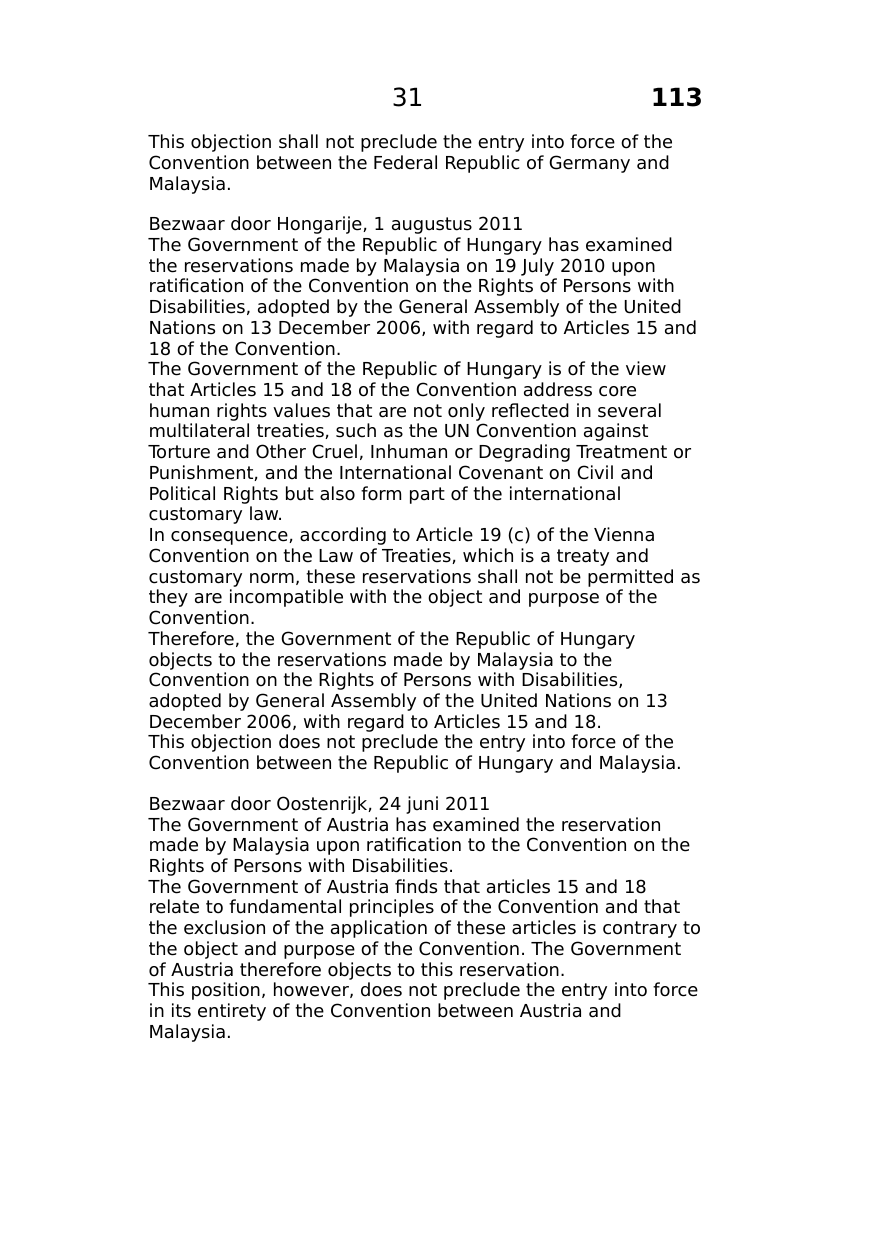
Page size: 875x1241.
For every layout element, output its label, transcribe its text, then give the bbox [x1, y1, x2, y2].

text This position, however, does not preclude the entry into force in its entirety of the Convention between Austria and Malaysia. [148, 980, 703, 1042]
text Therefore, the Government of the Republic of Hungary objects to the reservations made by Malaysia to the Convention on the Rights of Persons with Disabilities, adopted by General Assembly of the United Nations on 13 December 2006, with regard to Articles 15 and 18. [148, 629, 703, 732]
text In consequence, according to Article 19 (c) of the Vienna Convention on the Law of Treaties, which is a treaty and customary norm, these reservations shall not be permitted as they are incompatible with the object and purpose of the Convention. [148, 525, 703, 629]
text Bezwaar door Oostenrijk, 24 juni 2011 [148, 794, 703, 814]
text The Government of the Republic of Hungary is of the view that Articles 15 and 18 of the Convention address core human rights values that are not only reflected in several multilateral treaties, such as the UN Convention against Torture and Other Cruel, Inhuman or Degrading Treatment or Punishment, and the International Covenant on Civil and Political Rights but also form part of the international customary law. [148, 359, 703, 525]
text The Government of the Republic of Hungary has examined the reservations made by Malaysia on 19 July 2010 upon ratification of the Convention on the Rights of Persons with Disabilities, adopted by the General Assembly of the United Nations on 13 December 2006, with regard to Articles 15 and 18 of the Convention. [148, 235, 703, 359]
text Bezwaar door Hongarije, 1 augustus 2011 [148, 214, 703, 235]
text The Government of Austria has examined the reservation made by Malaysia upon ratification to the Convention on the Rights of Persons with Disabilities. [148, 814, 703, 877]
text This objection shall not preclude the entry into force of the Convention between the Federal Republic of Germany and Malaysia. [148, 132, 703, 194]
text This objection does not preclude the entry into force of the Convention between the Republic of Hungary and Malaysia. [148, 732, 703, 774]
text The Government of Austria finds that articles 15 and 18 relate to fundamental principles of the Convention and that the exclusion of the application of these articles is contrary to the object and purpose of the Convention. The Government of Austria therefore objects to this reservation. [148, 877, 703, 980]
